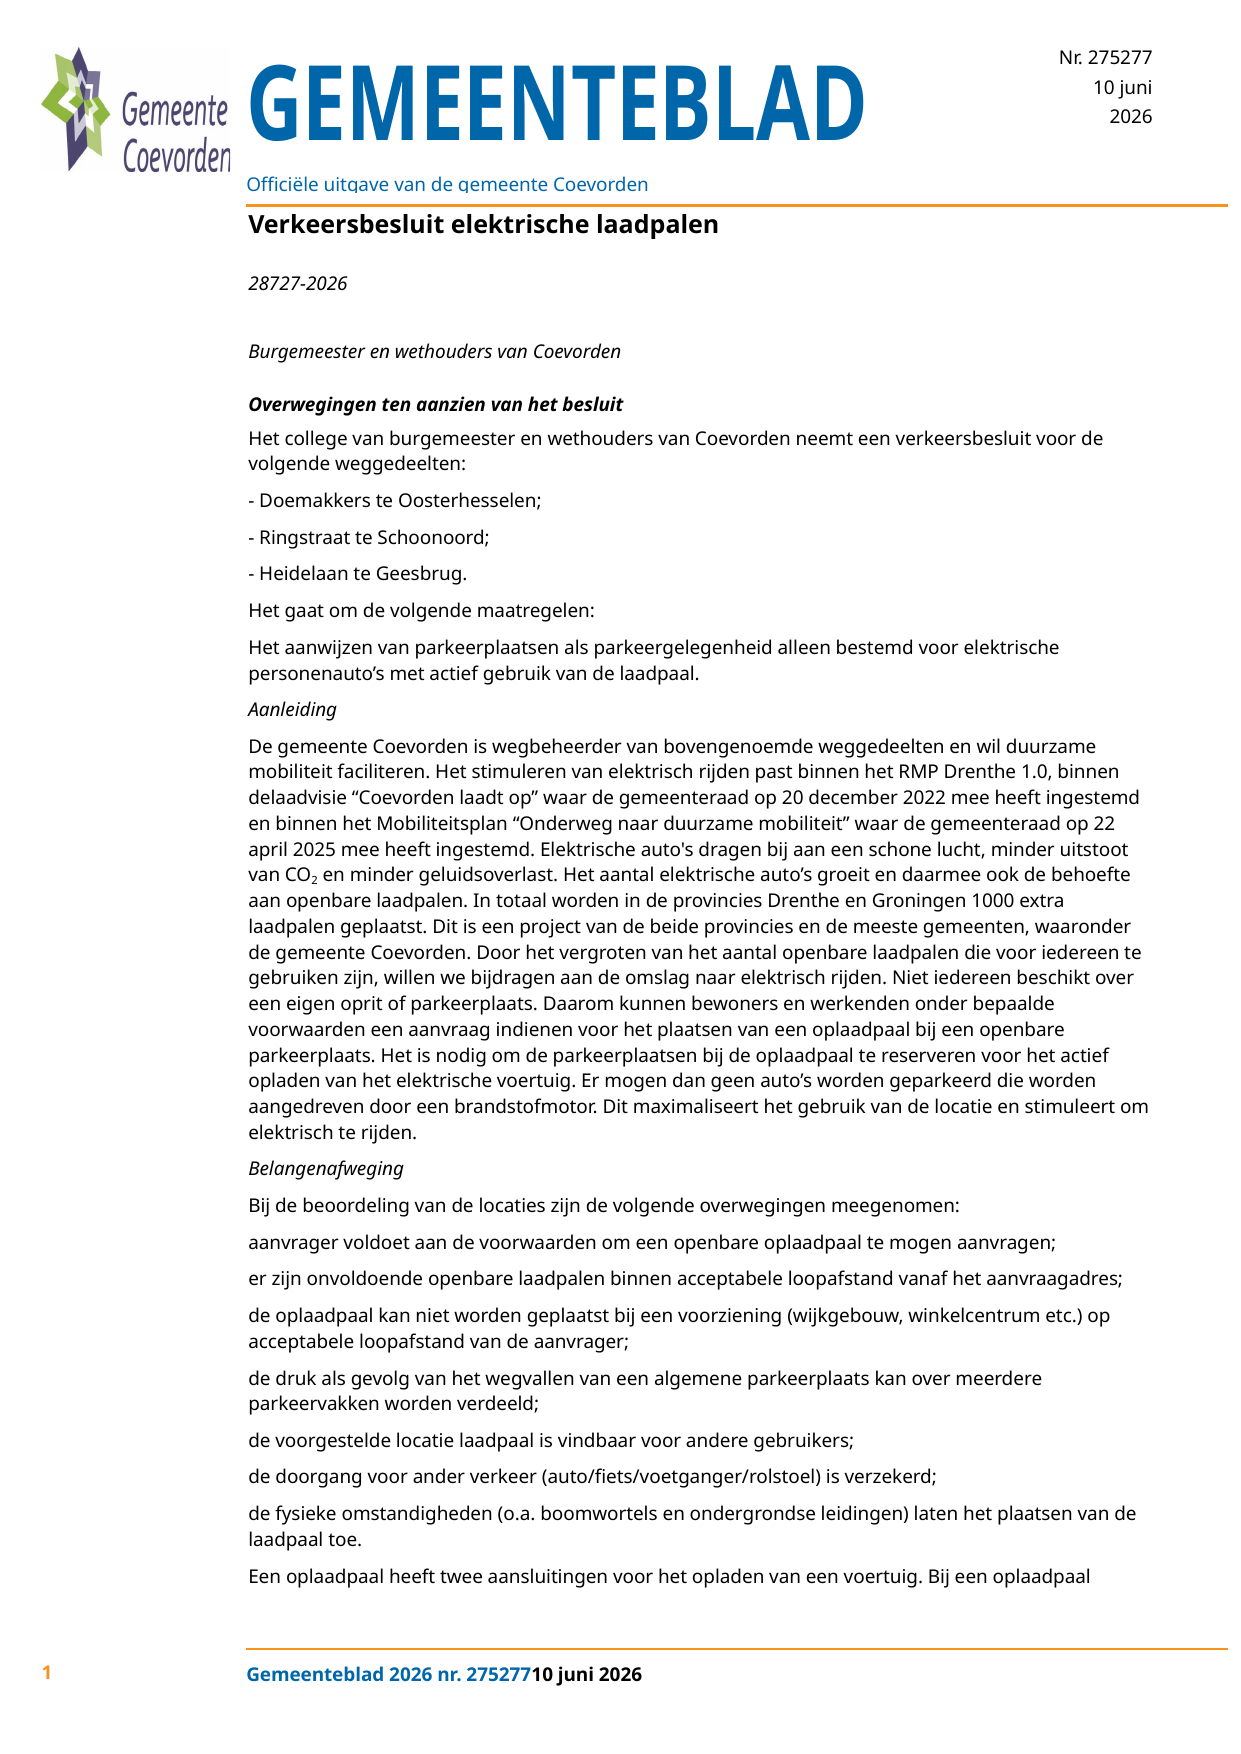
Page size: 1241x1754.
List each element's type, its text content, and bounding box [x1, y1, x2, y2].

text er zijn onvoldoende openbare laadpalen binnen acceptabele loopafstand vanaf het aanvraagadres; [248, 1266, 1152, 1291]
picture [41, 47, 231, 172]
text - Doemakkers te Oosterhesselen; [248, 487, 1152, 513]
text Aanleiding [248, 696, 1152, 722]
text Verkeersbesluit elektrische laadpalen [248, 207, 1152, 241]
text Overwegingen ten aanzien van het besluit [248, 391, 1152, 417]
text - Ringstraat te Schoonoord; [248, 524, 1152, 550]
text Het gaat om de volgende maatregelen: [248, 597, 1152, 623]
text aanvrager voldoet aan de voorwaarden om een openbare oplaadpaal te mogen aanvragen; [248, 1229, 1152, 1255]
text de voorgestelde locatie laadpaal is vindbaar voor andere gebruikers; [248, 1427, 1152, 1453]
text Het college van burgemeester en wethouders van Coevorden neemt een verkeersbesluit voor de volgende weggedeelten: [248, 425, 1152, 476]
text de oplaadpaal kan niet worden geplaatst bij een voorziening (wijkgebouw, winkelcentrum etc.) op acceptabele loopafstand van de aanvrager; [248, 1302, 1152, 1354]
text de fysieke omstandigheden (o.a. boomwortels en ondergrondse leidingen) laten het plaatsen van de laadpaal toe. [248, 1500, 1152, 1552]
text Een oplaadpaal heeft twee aansluitingen voor het opladen van een voertuig. Bij een oplaadpaal [248, 1563, 1152, 1588]
text 28727-2026 [248, 270, 1152, 296]
text de doorgang voor ander verkeer (auto/fiets/voetganger/rolstoel) is verzekerd; [248, 1464, 1152, 1489]
text Het aanwijzen van parkeerplaatsen als parkeergelegenheid alleen bestemd voor elektrische personenauto’s met actief gebruik van de laadpaal. [248, 634, 1152, 685]
text Belangenafweging [248, 1156, 1152, 1181]
text Bij de beoordeling van de locaties zijn de volgende overwegingen meegenomen: [248, 1192, 1152, 1218]
text de druk als gevolg van het wegvallen van een algemene parkeerplaats kan over meerdere parkeervakken worden verdeeld; [248, 1365, 1152, 1416]
text - Heidelaan te Geesbrug. [248, 561, 1152, 586]
text De gemeente Coevorden is wegbeheerder van bovengenoemde weggedeelten en wil duurzame mobiliteit faciliteren. Het stimuleren van elektrisch rijden past binnen het RMP Drenthe 1.0, binnen delaadvisie “Coevorden laadt op” waar de gemeenteraad op 20 december 2022 mee heeft ingestemd en binnen het Mobiliteitsplan “Onderweg naar duurzame mobiliteit” waar de gemeenteraad op 22 april 2025 mee heeft ingestemd. Elektrische auto's dragen bij aan een schone lucht, minder uitstoot van CO2 en minder geluidsoverlast. Het aantal elektrische auto’s groeit en daarmee ook de behoefte aan openbare laadpalen. In totaal worden in de provincies Drenthe en Groningen 1000 extra laadpalen geplaatst. Dit is een project van de beide provincies en de meeste gemeenten, waaronder de gemeente Coevorden. Door het vergroten van het aantal openbare laadpalen die voor iedereen te gebruiken zijn, willen we bijdragen aan de omslag naar elektrisch rijden. Niet iedereen beschikt over een eigen oprit of parkeerplaats. Daarom kunnen bewoners en werkenden onder bepaalde voorwaarden een aanvraag indienen voor het plaatsen van een oplaadpaal bij een openbare parkeerplaats. Het is nodig om de parkeerplaatsen bij de oplaadpaal te reserveren voor het actief opladen van het elektrische voertuig. Er mogen dan geen auto’s worden geparkeerd die worden aangedreven door een brandstofmotor. Dit maximaliseert het gebruik van de locatie en stimuleert om elektrisch te rijden. [248, 733, 1152, 1145]
text Burgemeester en wethouders van Coevorden [248, 338, 1152, 364]
